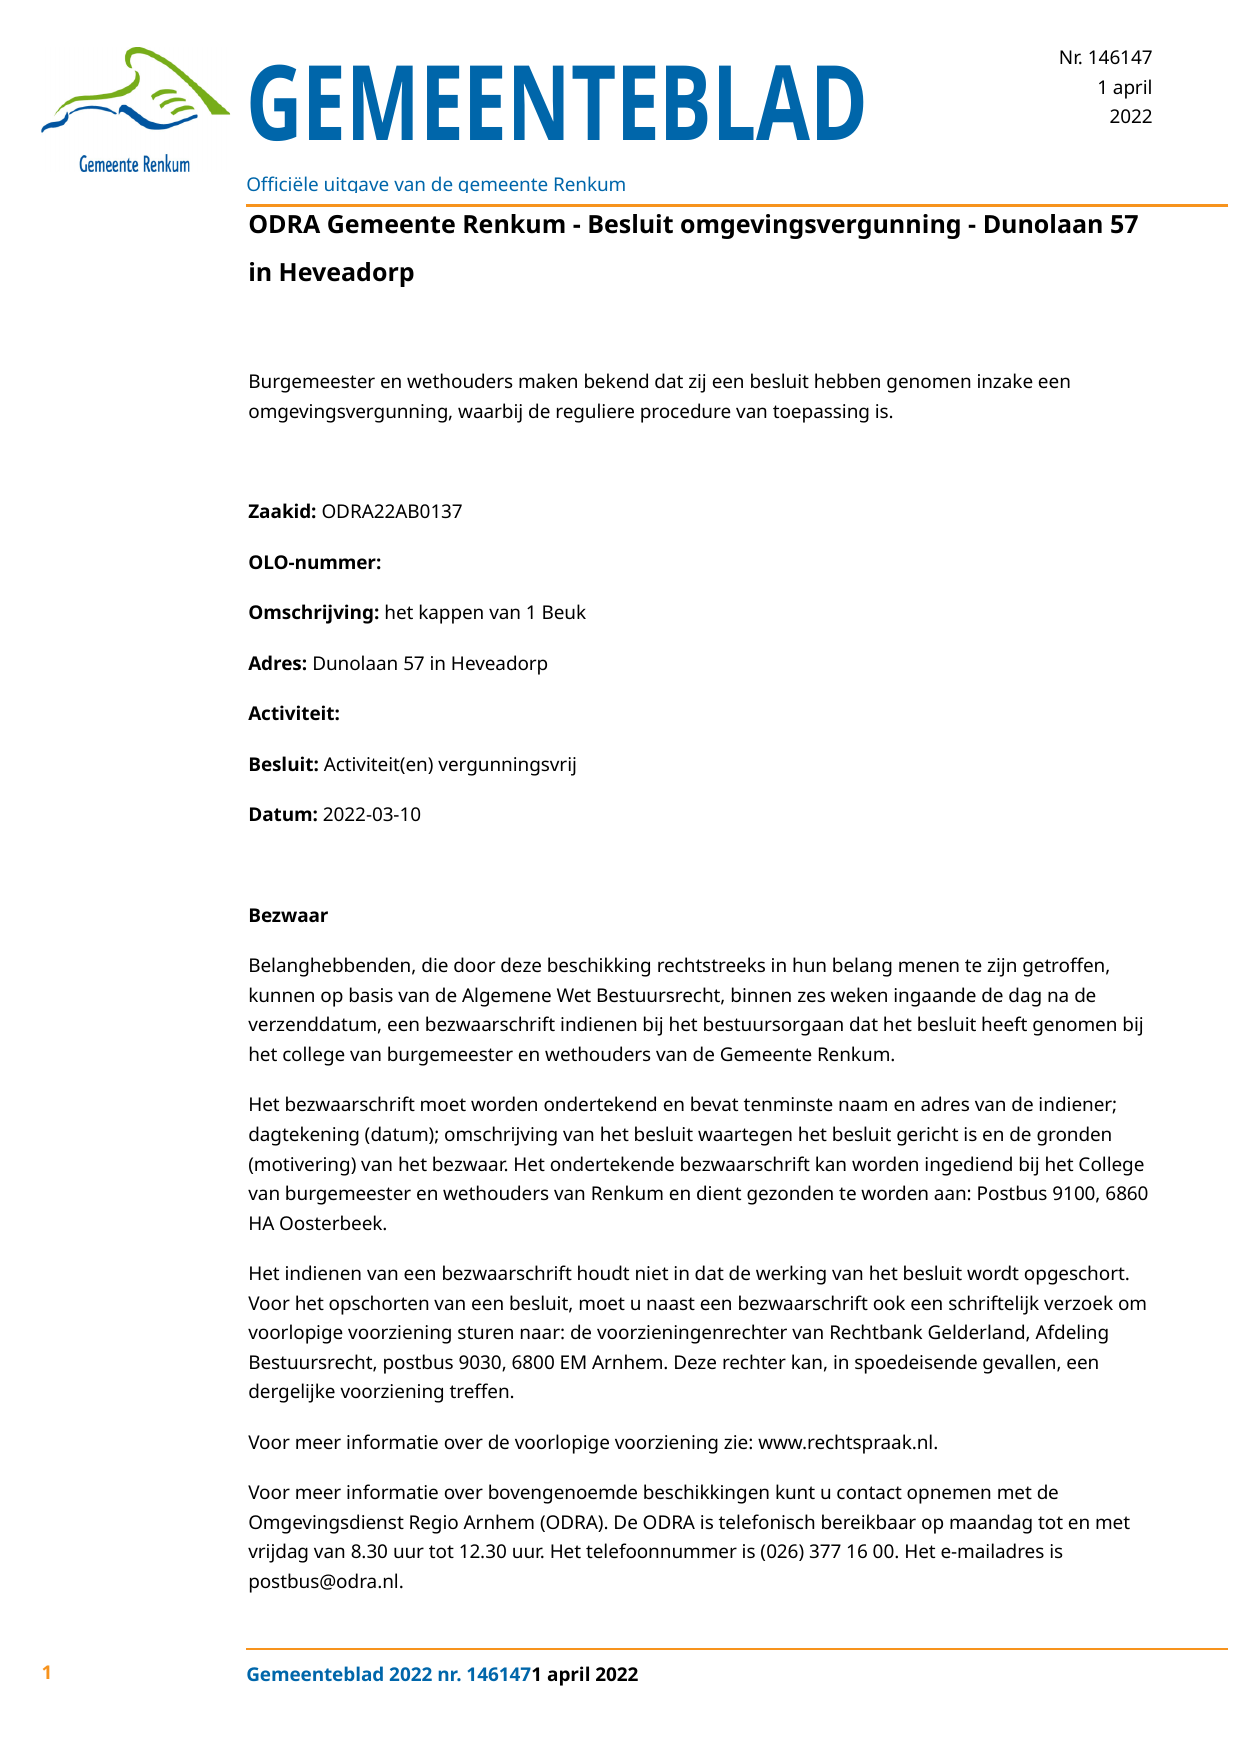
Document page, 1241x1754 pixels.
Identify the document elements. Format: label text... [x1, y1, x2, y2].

text Omschrijving: het kappen van 1 Beuk [248, 599, 1152, 625]
text Adres: Dunolaan 57 in Heveadorp [248, 650, 1152, 676]
text Zaakid: ODRA22AB0137 [248, 499, 1152, 524]
text Voor meer informatie over de voorlopige voorziening zie: www.rechtspraak.nl. [248, 1429, 1152, 1455]
text Bezwaar [248, 902, 1152, 928]
text Burgemeester en wethouders maken bekend dat zij een besluit hebben genomen inzake een omgevingsvergunning, waarbij de reguliere procedure van toepassing is. [248, 368, 1152, 424]
text OLO-nummer: [248, 549, 1152, 575]
picture [41, 47, 231, 172]
text Het bezwaarschrift moet worden ondertekend en bevat tenminste naam en adres van de indiener; dagtekening (datum); omschrijving van het besluit waartegen het besluit gericht is en de gronden (motivering) van het bezwaar. Het ondertekende bezwaarschrift kan worden ingediend bij het College van burgemeester en wethouders van Renkum en dient gezonden te worden aan: Postbus 9100, 6860 HA Oosterbeek. [248, 1092, 1152, 1236]
text Datum: 2022-03-10 [248, 801, 1152, 827]
text Belanghebbenden, die door deze beschikking rechtstreeks in hun belang menen te zijn getroffen, kunnen op basis van de Algemene Wet Bestuursrecht, binnen zes weken ingaande de dag na de verzenddatum, een bezwaarschrift indienen bij het bestuursorgaan dat het besluit heeft genomen bij het college van burgemeester en wethouders van de Gemeente Renkum. [248, 952, 1152, 1067]
text Activiteit: [248, 700, 1152, 726]
text Besluit: Activiteit(en) vergunningsvrij [248, 751, 1152, 777]
text Voor meer informatie over bovengenoemde beschikkingen kunt u contact opnemen met de Omgevingsdienst Regio Arnhem (ODRA). De ODRA is telefonisch bereikbaar op maandag tot en met vrijdag van 8.30 uur tot 12.30 uur. Het telefoonnummer is (026) 377 16 00. Het e-mailadres is postbus@odra.nl. [248, 1479, 1152, 1594]
text Het indienen van een bezwaarschrift houdt niet in dat de werking van het besluit wordt opgeschort. Voor het opschorten van een besluit, moet u naast een bezwaarschrift ook een schriftelijk verzoek om voorlopige voorziening sturen naar: de voorzieningenrechter van Rechtbank Gelderland, Afdeling Bestuursrecht, postbus 9030, 6800 EM Arnhem. Deze rechter kan, in spoedeisende gevallen, een dergelijke voorziening treffen. [248, 1260, 1152, 1404]
text ODRA Gemeente Renkum - Besluit omgevingsvergunning - Dunolaan 57 in Heveadorp [248, 207, 1152, 288]
